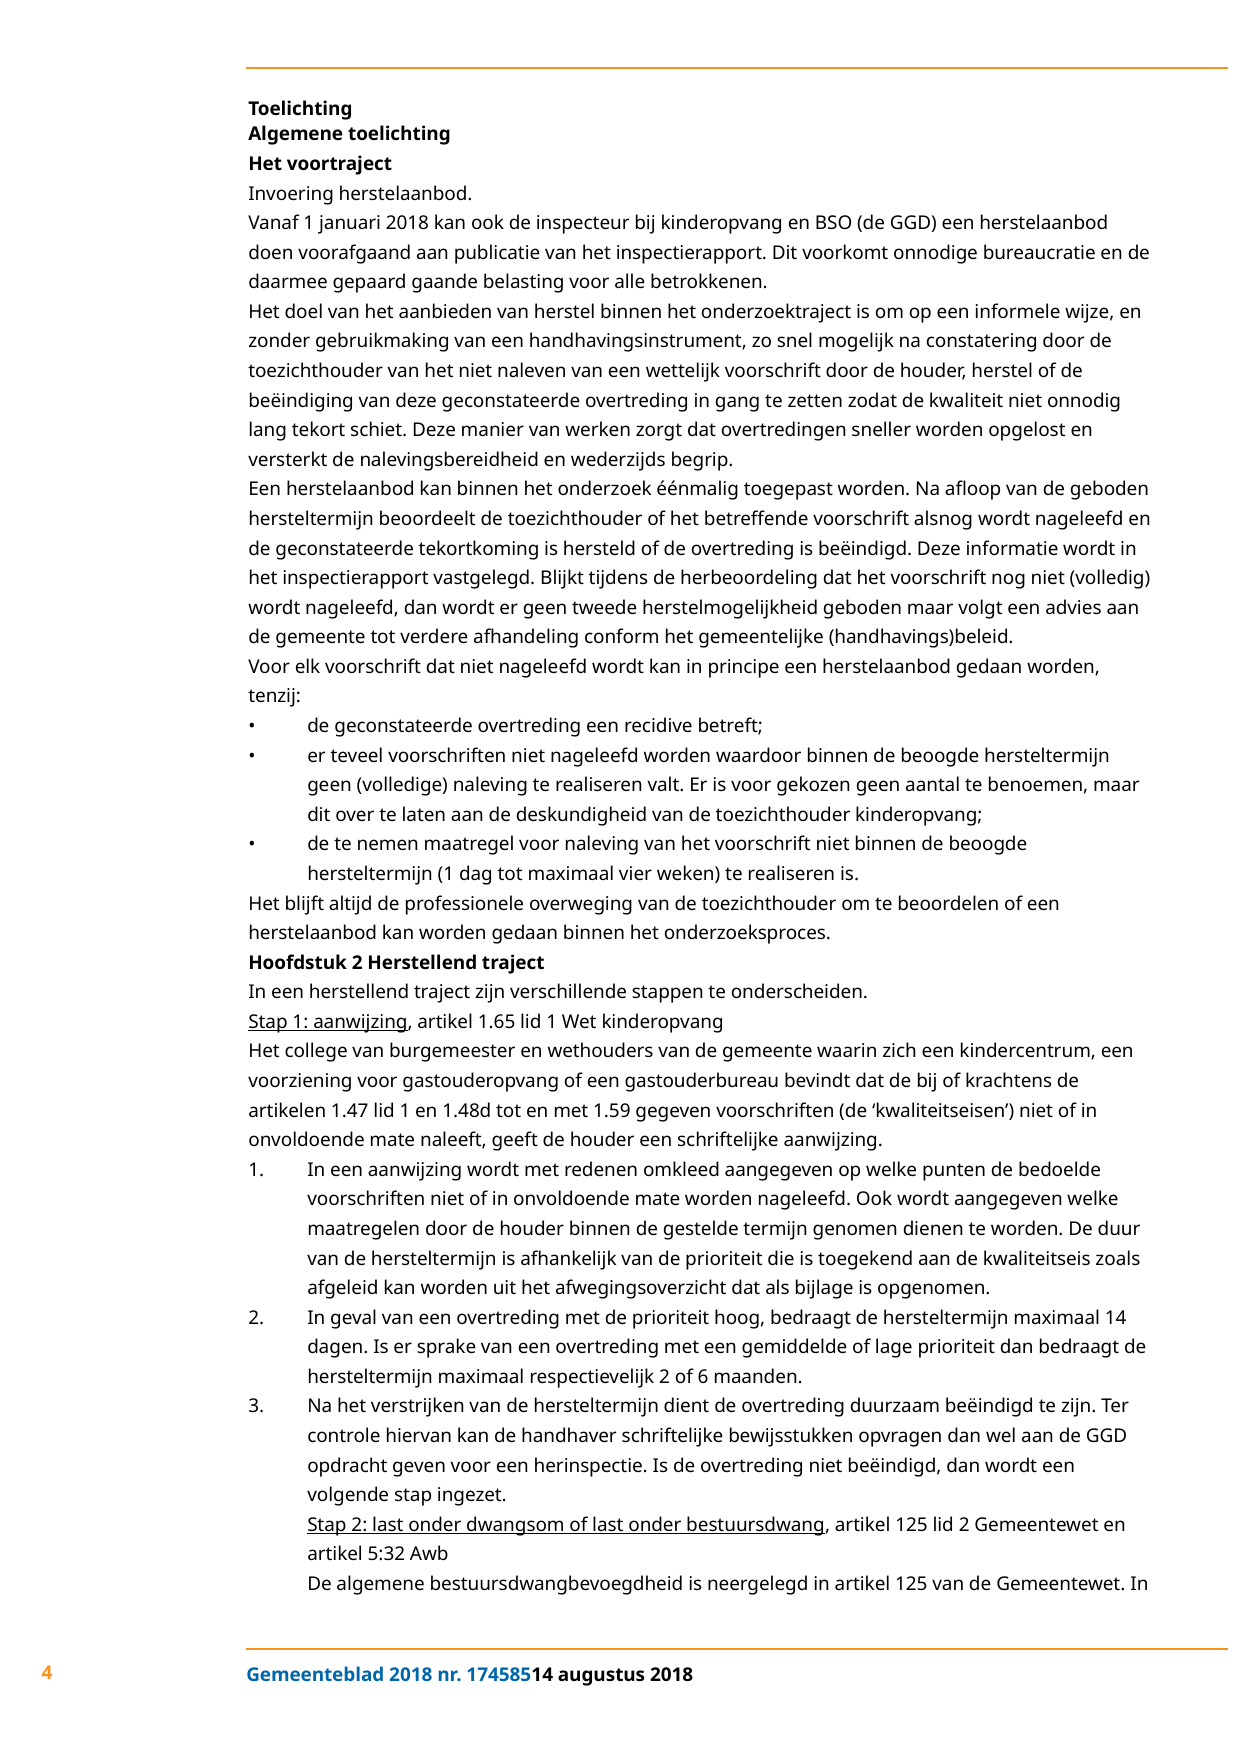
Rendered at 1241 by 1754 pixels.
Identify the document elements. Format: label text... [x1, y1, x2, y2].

text Het college van burgemeester en wethouders van de gemeente waarin zich een kindercentrum, een voorziening voor gastouderopvang of een gastouderbureau bevindt dat de bij of krachtens de artikelen 1.47 lid 1 en 1.48d tot en met 1.59 gegeven voorschriften (de ‘kwaliteitseisen’) niet of in onvoldoende mate naleeft, geeft de houder een schriftelijke aanwijzing. [248, 1038, 1152, 1152]
text Het voortraject [248, 150, 1152, 176]
text In een herstellend traject zijn verschillende stappen te onderscheiden. [248, 978, 1152, 1004]
text Voor elk voorschrift dat niet nageleefd wordt kan in principe een herstelaanbod gedaan worden, tenzij: [248, 653, 1152, 708]
text Toelichting [248, 95, 1152, 121]
text Een herstelaanbod kan binnen het onderzoek éénmalig toegepast worden. Na afloop van de geboden hersteltermijn beoordeelt de toezichthouder of het betreffende voorschrift alsnog wordt nageleefd en de geconstateerde tekortkoming is hersteld of de overtreding is beëindigd. Deze informatie wordt in het inspectierapport vastgelegd. Blijkt tijdens de herbeoordeling dat het voorschrift nog niet (volledig) wordt nageleefd, dan wordt er geen tweede herstelmogelijkheid geboden maar volgt een advies aan de gemeente tot verdere afhandeling conform het gemeentelijke (handhavings)beleid. [248, 476, 1152, 649]
text Het doel van het aanbieden van herstel binnen het onderzoektraject is om op een informele wijze, en zonder gebruikmaking van een handhavingsinstrument, zo snel mogelijk na constatering door de toezichthouder van het niet naleven van een wettelijk voorschrift door de houder, herstel of de beëindiging van deze geconstateerde overtreding in gang te zetten zodat de kwaliteit niet onnodig lang tekort schiet. Deze manier van werken zorgt dat overtredingen sneller worden opgelost en versterkt de nalevingsbereidheid en wederzijds begrip. [248, 298, 1152, 472]
list Stap 2: last onder dwangsom of last onder bestuursdwang, artikel 125 lid 2 Gemeentewet en artikel 5:32 Awb [248, 1511, 1152, 1566]
list de geconstateerde overtreding een recidive betreft; [248, 712, 1152, 738]
list Na het verstrijken van de hersteltermijn dient de overtreding duurzaam beëindigd te zijn. Ter controle hiervan kan de handhaver schriftelijke bewijsstukken opvragen dan wel aan de GGD opdracht geven voor een herinspectie. Is de overtreding niet beëindigd, dan wordt een volgende stap ingezet. [248, 1393, 1152, 1507]
list In een aanwijzing wordt met redenen omkleed aangegeven op welke punten de bedoelde voorschriften niet of in onvoldoende mate worden nageleefd. Ook wordt aangegeven welke maatregelen door de houder binnen de gestelde termijn genomen dienen te worden. De duur van de hersteltermijn is afhankelijk van de prioriteit die is toegekend aan de kwaliteitseis zoals afgeleid kan worden uit het afwegingsoverzicht dat als bijlage is opgenomen. [248, 1156, 1152, 1300]
text Vanaf 1 januari 2018 kan ook de inspecteur bij kinderopvang en BSO (de GGD) een herstelaanbod doen voorafgaand aan publicatie van het inspectierapport. Dit voorkomt onnodige bureaucratie en de daarmee gepaard gaande belasting voor alle betrokkenen. [248, 209, 1152, 294]
text Hoofdstuk 2 Herstellend traject [248, 949, 1152, 975]
list er teveel voorschriften niet nageleefd worden waardoor binnen de beoogde hersteltermijn geen (volledige) naleving te realiseren valt. Er is voor gekozen geen aantal te benoemen, maar dit over te laten aan de deskundigheid van de toezichthouder kinderopvang; [248, 742, 1152, 827]
text Invoering herstelaanbod. [248, 180, 1152, 206]
list In geval van een overtreding met de prioriteit hoog, bedraagt de hersteltermijn maximaal 14 dagen. Is er sprake van een overtreding met een gemiddelde of lage prioriteit dan bedraagt de hersteltermijn maximaal respectievelijk 2 of 6 maanden. [248, 1304, 1152, 1389]
list de te nemen maatregel voor naleving van het voorschrift niet binnen de beoogde hersteltermijn (1 dag tot maximaal vier weken) te realiseren is. [248, 831, 1152, 886]
text Stap 1: aanwijzing, artikel 1.65 lid 1 Wet kinderopvang [248, 1008, 1152, 1034]
text Het blijft altijd de professionele overweging van de toezichthouder om te beoordelen of een herstelaanbod kan worden gedaan binnen het onderzoeksproces. [248, 890, 1152, 945]
list De algemene bestuursdwangbevoegdheid is neergelegd in artikel 125 van de Gemeentewet. In [248, 1570, 1152, 1596]
text Algemene toelichting [248, 121, 1152, 146]
picture [41, 47, 231, 172]
